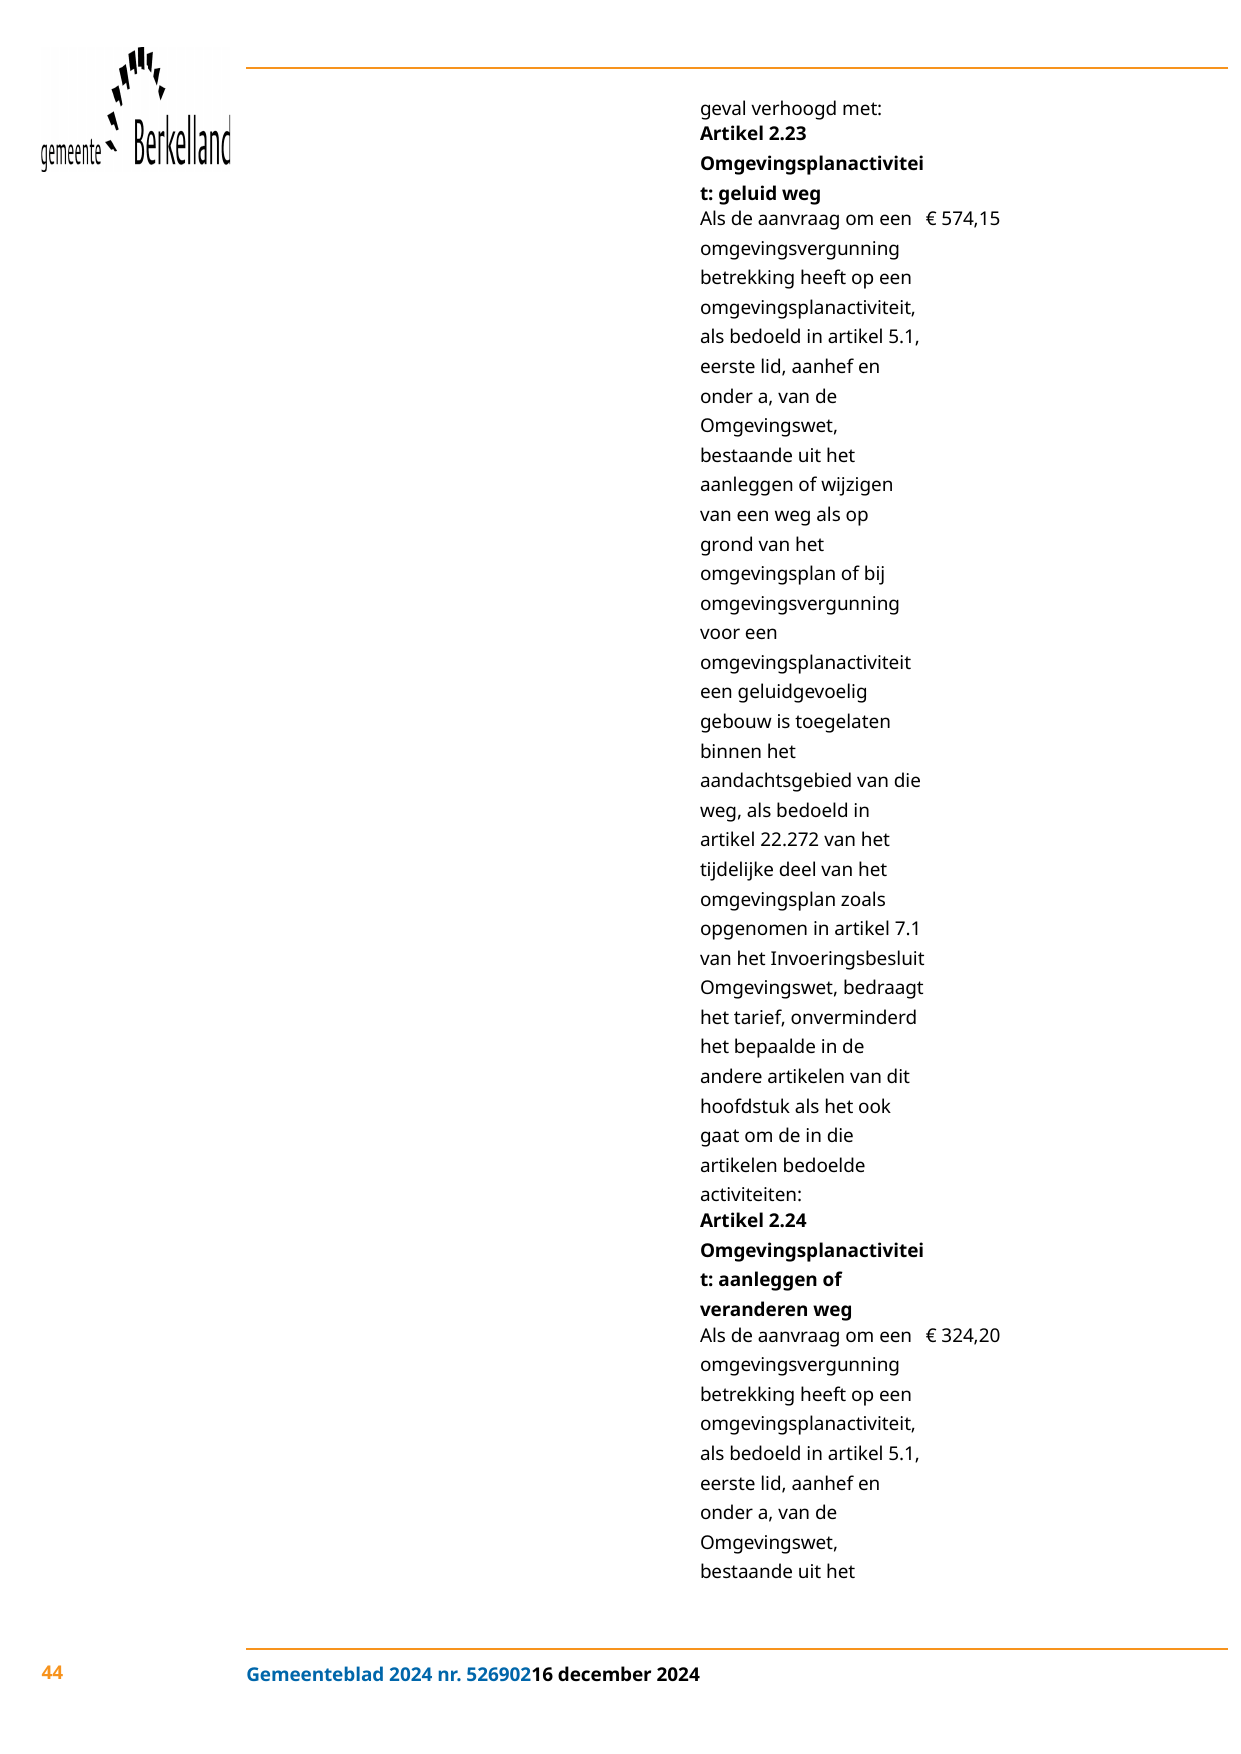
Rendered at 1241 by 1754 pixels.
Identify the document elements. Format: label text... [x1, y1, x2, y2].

picture [41, 47, 231, 172]
table_cell [248, 121, 474, 205]
table_cell Artikel 2.23 Omgevingsplanactiviteit: geluid weg [700, 121, 926, 205]
table_cell [926, 1208, 1152, 1322]
table_cell [926, 121, 1152, 205]
table_cell [474, 1322, 700, 1584]
table_cell [474, 95, 700, 121]
table_cell € 324,20 [926, 1322, 1152, 1584]
table_cell [926, 95, 1152, 121]
table_cell [248, 95, 474, 121]
table_cell [474, 205, 700, 1207]
table_cell Artikel 2.24 Omgevingsplanactiviteit: aanleggen of veranderen weg [700, 1208, 926, 1322]
table_cell Als de aanvraag om een omgevingsvergunning betrekking heeft op een omgevingsplanactiviteit, als bedoeld in artikel 5.1, eerste lid, aanhef en onder a, van de Omgevingswet, bestaande uit het aanleggen of wijzigen van een weg als op grond van het omgevingsplan of bij omgevingsvergunning voor een omgevingsplanactiviteit een geluidgevoelig gebouw is toegelaten binnen het aandachtsgebied van die weg, als bedoeld in artikel 22.272 van het tijdelijke deel van het omgevingsplan zoals opgenomen in artikel 7.1 van het Invoeringsbesluit Omgevingswet, bedraagt het tarief, onverminderd het bepaalde in de andere artikelen van dit hoofdstuk als het ook gaat om de in die artikelen bedoelde activiteiten: [700, 205, 926, 1207]
table_cell [248, 1322, 474, 1584]
table_cell Als de aanvraag om een omgevingsvergunning betrekking heeft op een omgevingsplanactiviteit, als bedoeld in artikel 5.1, eerste lid, aanhef en onder a, van de Omgevingswet, bestaande uit het [700, 1322, 926, 1584]
table_cell [248, 205, 474, 1207]
table_cell € 574,15 [926, 205, 1152, 1207]
table_cell geval verhoogd met: [700, 95, 926, 121]
table_cell [248, 1208, 474, 1322]
table_cell [474, 121, 700, 205]
table_cell [474, 1208, 700, 1322]
